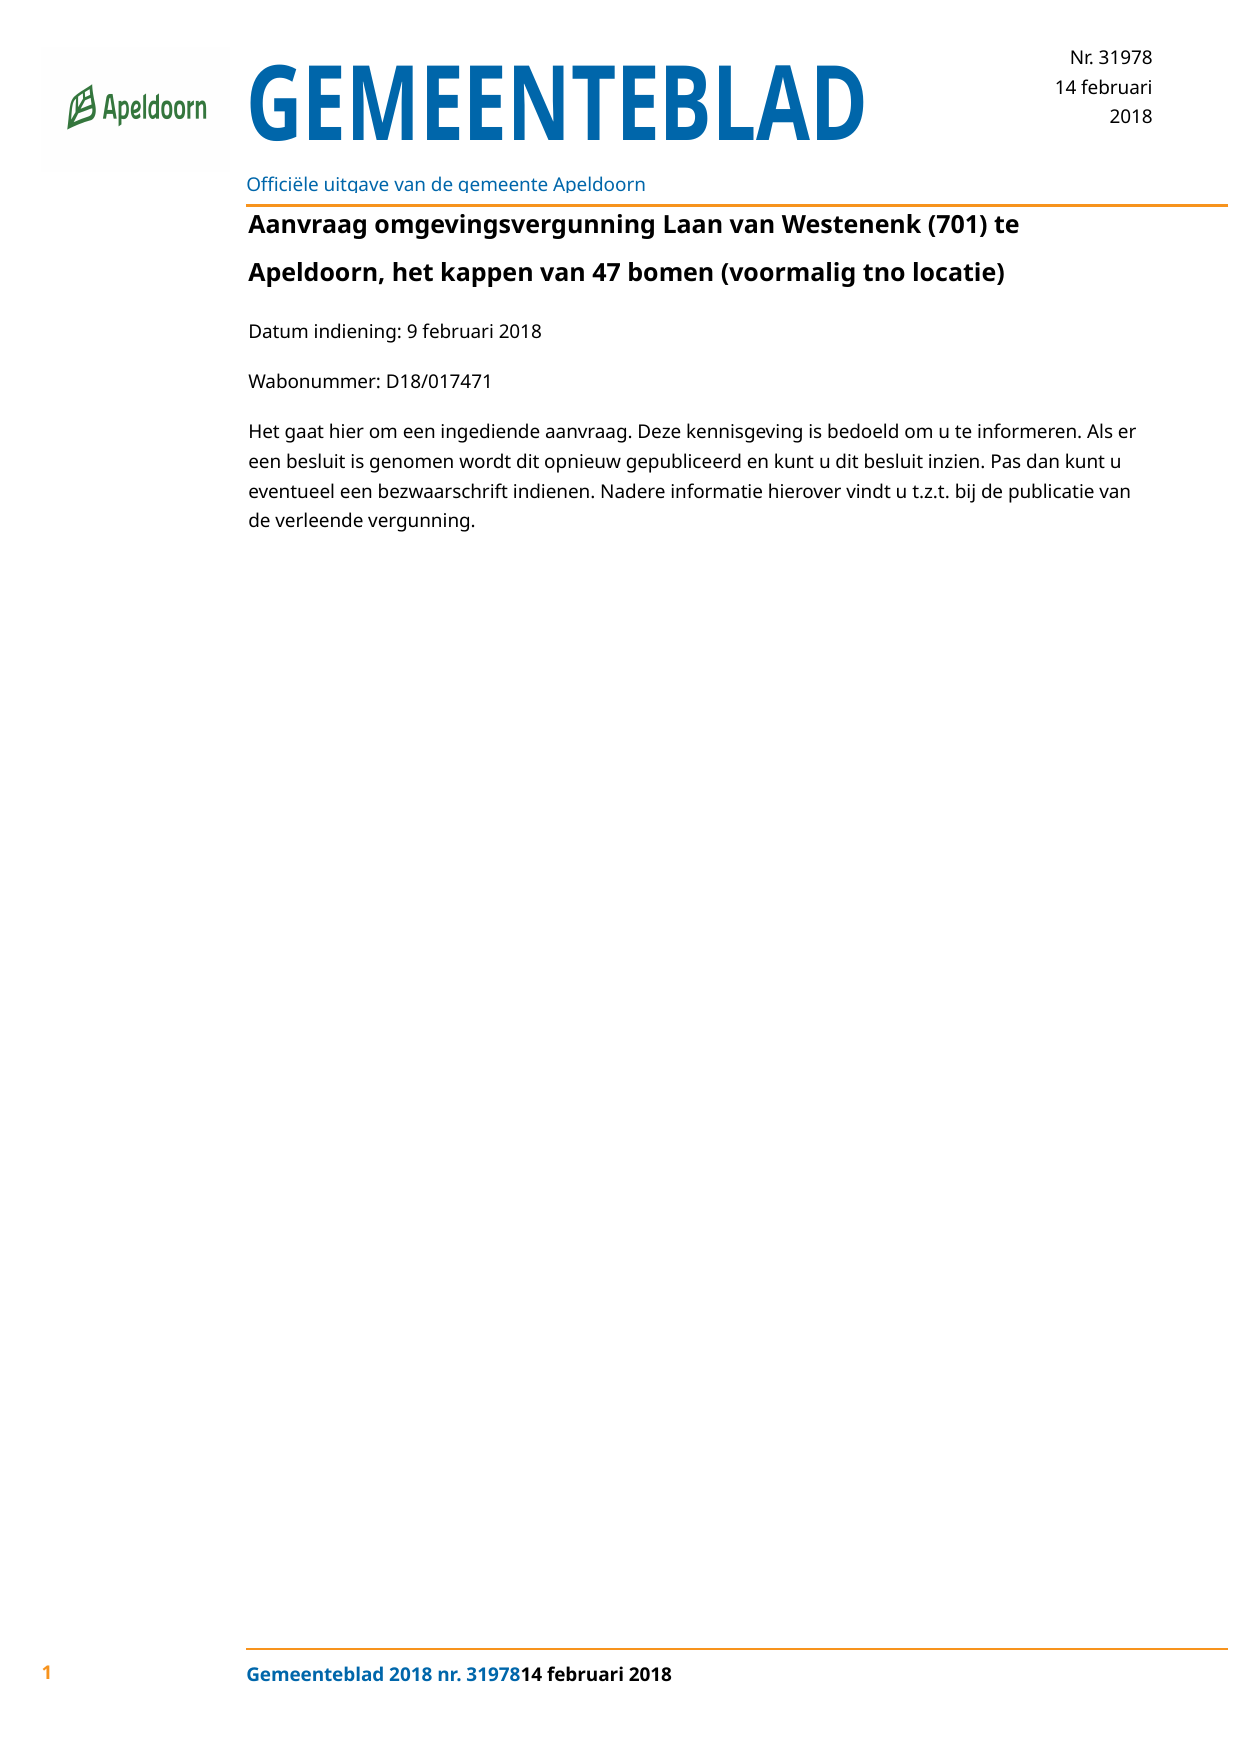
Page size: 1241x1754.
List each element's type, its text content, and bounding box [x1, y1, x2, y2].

text Datum indiening: 9 februari 2018 [248, 318, 1152, 344]
text Wabonummer: D18/017471 [248, 368, 1152, 394]
picture [41, 47, 231, 172]
text Aanvraag omgevingsvergunning Laan van Westenenk (701) te Apeldoorn, het kappen van 47 bomen (voormalig tno locatie) [248, 207, 1152, 288]
text Het gaat hier om een ingediende aanvraag. Deze kennisgeving is bedoeld om u te informeren. Als er een besluit is genomen wordt dit opnieuw gepubliceerd en kunt u dit besluit inzien. Pas dan kunt u eventueel een bezwaarschrift indienen. Nadere informatie hierover vindt u t.z.t. bij de publicatie van de verleende vergunning. [248, 419, 1152, 533]
